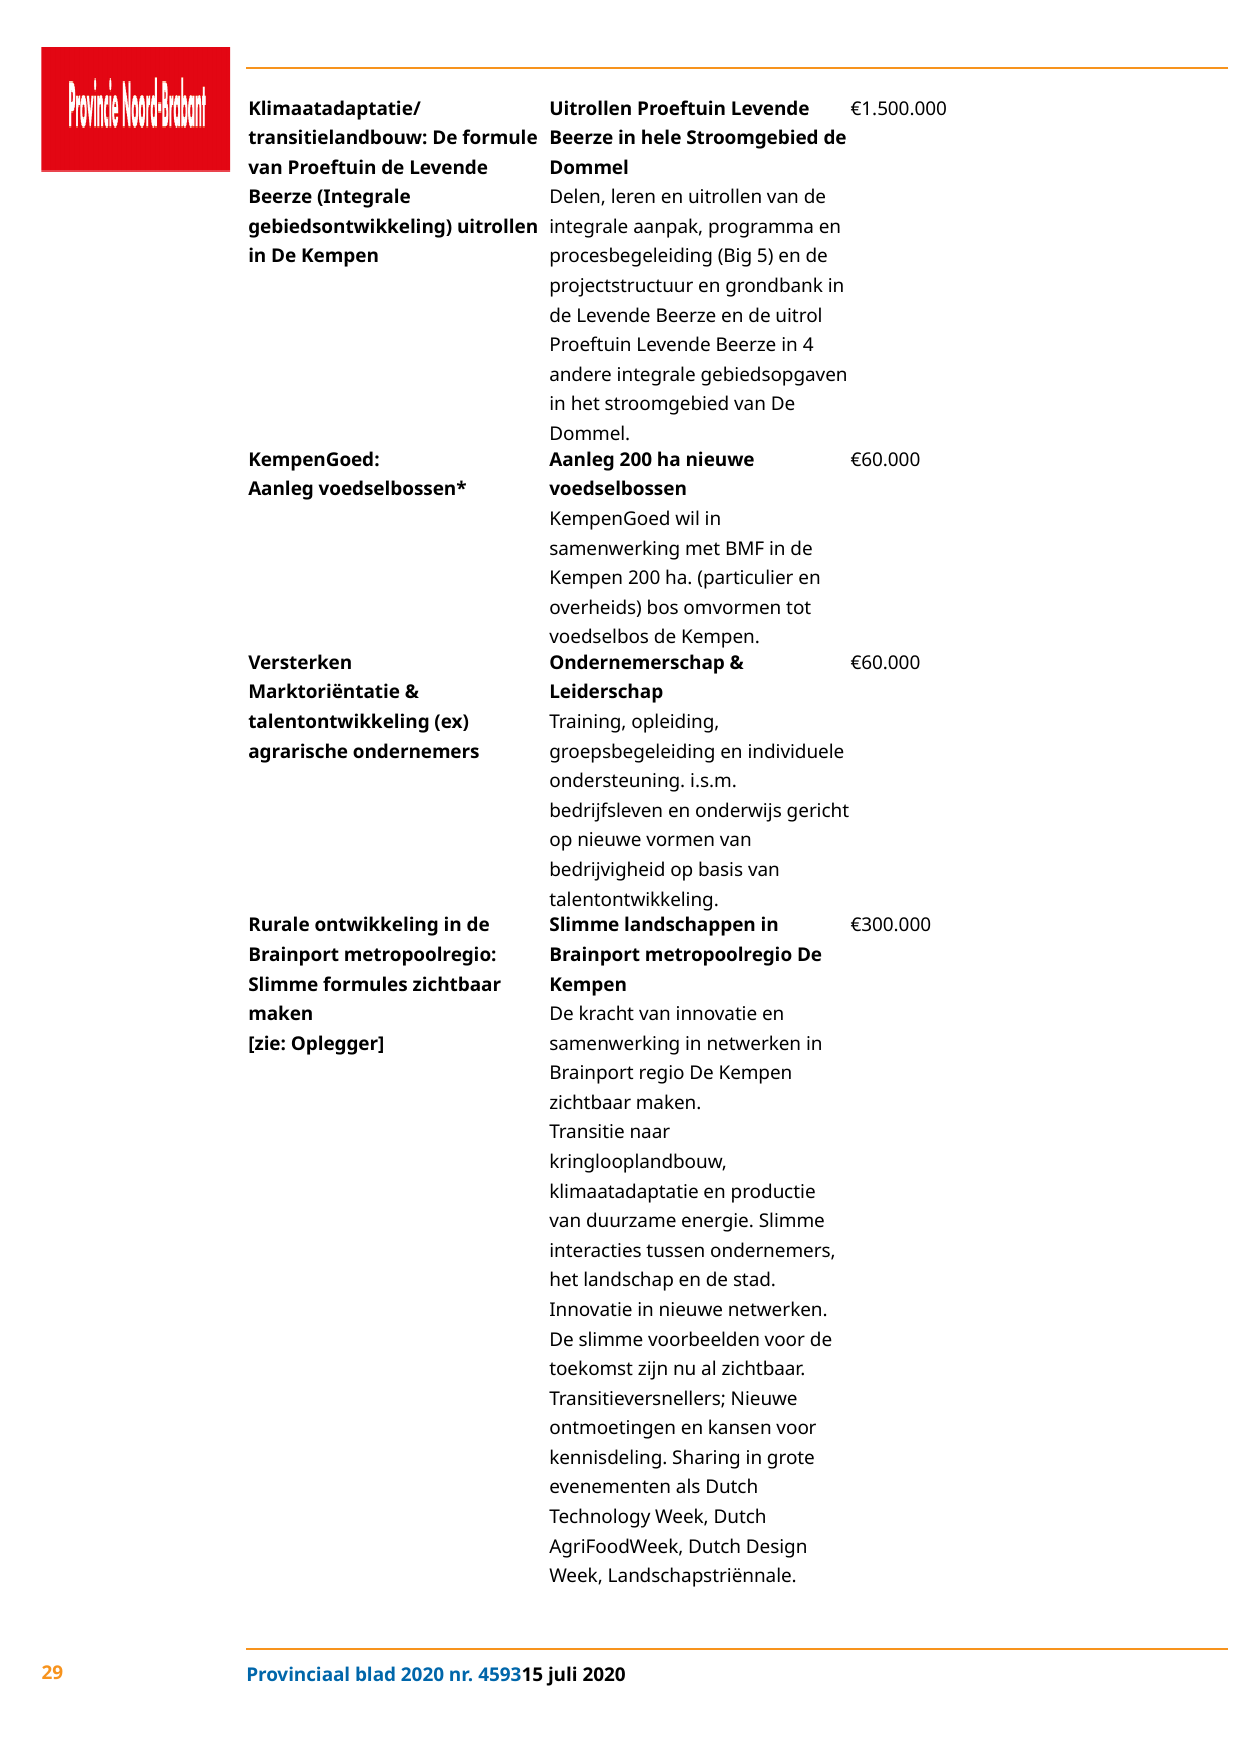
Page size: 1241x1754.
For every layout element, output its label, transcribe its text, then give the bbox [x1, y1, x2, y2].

table_cell €60.000 [850, 649, 1152, 912]
table_cell Klimaatadaptatie/transitielandbouw: De formule van Proeftuin de Levende Beerze (Integrale gebiedsontwikkeling) uitrollen in De Kempen [248, 95, 549, 446]
table_cell Slimme landschappen in Brainport metropoolregio De Kempen De kracht van innovatie en samenwerking in netwerken in Brainport regio De Kempen zichtbaar maken. Transitie naar kringlooplandbouw, klimaatadaptatie en productie van duurzame energie. Slimme interacties tussen ondernemers, het landschap en de stad. Innovatie in nieuwe netwerken. De slimme voorbeelden voor de toekomst zijn nu al zichtbaar. Transitieversnellers; Nieuwe ontmoetingen en kansen voor kennisdeling. Sharing in grote evenementen als Dutch Technology Week, Dutch AgriFoodWeek, Dutch Design Week, Landschapstriënnale. [549, 912, 850, 1588]
table_cell Aanleg 200 ha nieuwe voedselbossen KempenGoed wil in samenwerking met BMF in de Kempen 200 ha. (particulier en overheids) bos omvormen tot voedselbos de Kempen. [549, 446, 850, 649]
table_cell €300.000 [850, 912, 1152, 1588]
table_cell Rurale ontwikkeling in de Brainport metropoolregio: Slimme formules zichtbaar maken [zie: Oplegger] [248, 912, 549, 1588]
table_cell Uitrollen Proeftuin Levende Beerze in hele Stroomgebied de Dommel Delen, leren en uitrollen van de integrale aanpak, programma en procesbegeleiding (Big 5) en de projectstructuur en grondbank in de Levende Beerze en de uitrol Proeftuin Levende Beerze in 4 andere integrale gebiedsopgaven in het stroomgebied van De Dommel. [549, 95, 850, 446]
picture [41, 47, 231, 172]
table_cell Ondernemerschap & Leiderschap Training, opleiding, groepsbegeleiding en individuele ondersteuning. i.s.m. bedrijfsleven en onderwijs gericht op nieuwe vormen van bedrijvigheid op basis van talentontwikkeling. [549, 649, 850, 912]
table_cell Versterken Marktoriëntatie & talentontwikkeling (ex) agrarische ondernemers [248, 649, 549, 912]
table_cell €1.500.000 [850, 95, 1152, 446]
table_cell €60.000 [850, 446, 1152, 649]
table_cell KempenGoed: Aanleg voedselbossen* [248, 446, 549, 649]
